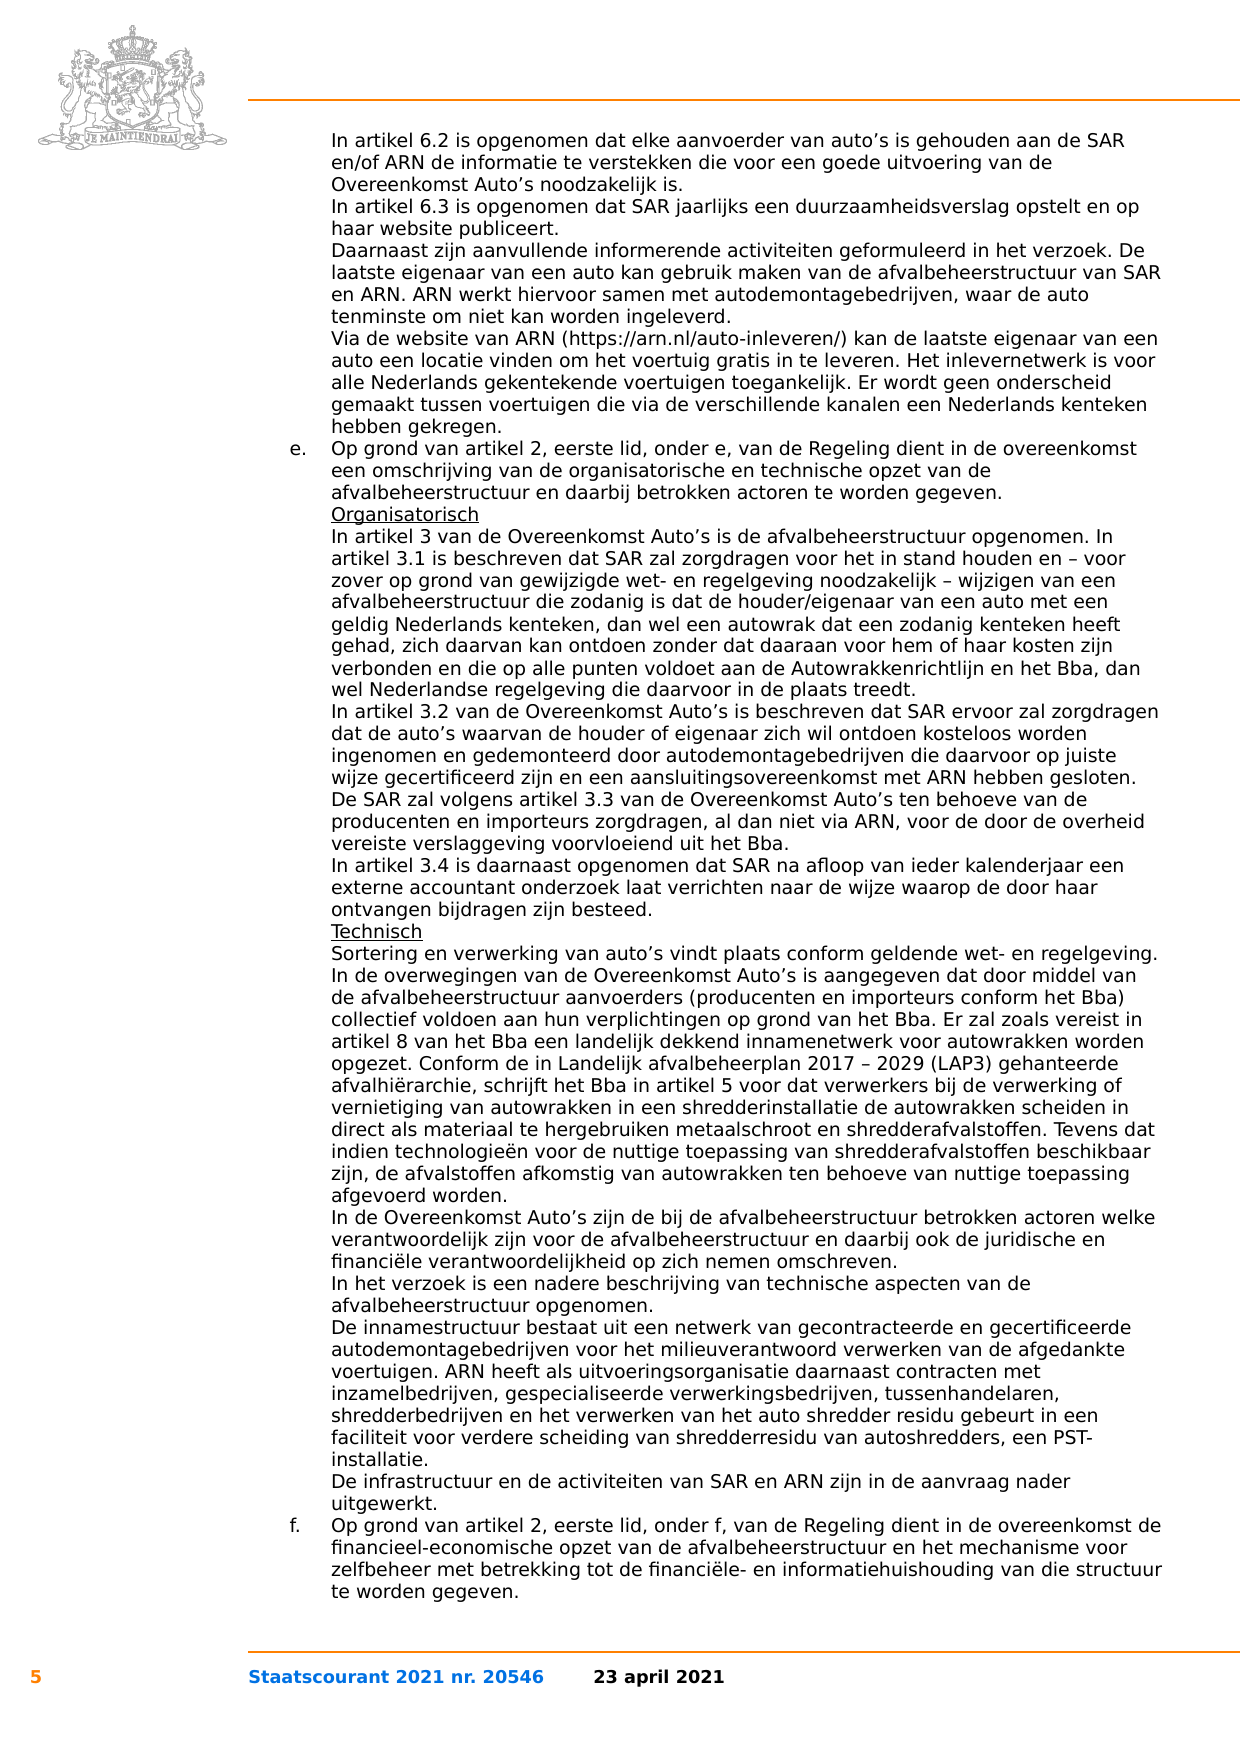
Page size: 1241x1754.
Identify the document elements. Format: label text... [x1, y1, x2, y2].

text In artikel 3 van de Overeenkomst Auto’s is de afvalbeheerstructuur opgenomen. In artikel 3.1 is beschreven dat SAR zal zorgdragen voor het in stand houden en – voor zover op grond van gewijzigde wet- en regelgeving noodzakelijk – wijzigen van een afvalbeheerstructuur die zodanig is dat de houder/eigenaar van een auto met een geldig Nederlands kenteken, dan wel een autowrak dat een zodanig kenteken heeft gehad, zich daarvan kan ontdoen zonder dat daaraan voor hem of haar kosten zijn verbonden en die op alle punten voldoet aan de Autowrakkenrichtlijn en het Bba, dan wel Nederlandse regelgeving die daarvoor in de plaats treedt. [331, 526, 1163, 701]
text Technisch [331, 921, 1163, 943]
text In artikel 3.4 is daarnaast opgenomen dat SAR na afloop van ieder kalenderjaar een externe accountant onderzoek laat verrichten naar de wijze waarop de door haar ontvangen bijdragen zijn besteed. [331, 855, 1163, 921]
text In het verzoek is een nadere beschrijving van technische aspecten van de afvalbeheerstructuur opgenomen. [331, 1273, 1163, 1317]
text In artikel 6.3 is opgenomen dat SAR jaarlijks een duurzaamheidsverslag opstelt en op haar website publiceert. [331, 196, 1163, 240]
text In de Overeenkomst Auto’s zijn de bij de afvalbeheerstructuur betrokken actoren welke verantwoordelijk zijn voor de afvalbeheerstructuur en daarbij ook de juridische en financiële verantwoordelijkheid op zich nemen omschreven. [331, 1207, 1163, 1273]
text De SAR zal volgens artikel 3.3 van de Overeenkomst Auto’s ten behoeve van de producenten en importeurs zorgdragen, al dan niet via ARN, voor de door de overheid vereiste verslaggeving voorvloeiend uit het Bba. [331, 789, 1163, 855]
text In artikel 3.2 van de Overeenkomst Auto’s is beschreven dat SAR ervoor zal zorgdragen dat de auto’s waarvan de houder of eigenaar zich wil ontdoen kosteloos worden ingenomen en gedemonteerd door autodemontagebedrijven die daarvoor op juiste wijze gecertificeerd zijn en een aansluitingsovereenkomst met ARN hebben gesloten. [331, 701, 1163, 789]
text e. Op grond van artikel 2, eerste lid, onder e, van de Regeling dient in de overeenkomst een omschrijving van de organisatorische en technische opzet van de afvalbeheerstructuur en daarbij betrokken actoren te worden gegeven. [289, 438, 1163, 503]
text De innamestructuur bestaat uit een netwerk van gecontracteerde en gecertificeerde autodemontagebedrijven voor het milieuverantwoord verwerken van de afgedankte voertuigen. ARN heeft als uitvoeringsorganisatie daarnaast contracten met inzamelbedrijven, gespecialiseerde verwerkingsbedrijven, tussenhandelaren, shredderbedrijven en het verwerken van het auto shredder residu gebeurt in een faciliteit voor verdere scheiding van shredderresidu van autoshredders, een PST-installatie. [331, 1317, 1163, 1471]
text Via de website van ARN (https://arn.nl/auto-inleveren/) kan de laatste eigenaar van een auto een locatie vinden om het voertuig gratis in te leveren. Het inlevernetwerk is voor alle Nederlands gekentekende voertuigen toegankelijk. Er wordt geen onderscheid gemaakt tussen voertuigen die via de verschillende kanalen een Nederlands kenteken hebben gekregen. [331, 328, 1163, 438]
text De infrastructuur en de activiteiten van SAR en ARN zijn in de aanvraag nader uitgewerkt. [331, 1471, 1163, 1514]
text Sortering en verwerking van auto’s vindt plaats conform geldende wet- en regelgeving. In de overwegingen van de Overeenkomst Auto’s is aangegeven dat door middel van de afvalbeheerstructuur aanvoerders (producenten en importeurs conform het Bba) collectief voldoen aan hun verplichtingen op grond van het Bba. Er zal zoals vereist in artikel 8 van het Bba een landelijk dekkend innamenetwerk voor autowrakken worden opgezet. Conform de in Landelijk afvalbeheerplan 2017 – 2029 (LAP3) gehanteerde afvalhiërarchie, schrijft het Bba in artikel 5 voor dat verwerkers bij de verwerking of vernietiging van autowrakken in een shredderinstallatie de autowrakken scheiden in direct als materiaal te hergebruiken metaalschroot en shredderafvalstoffen. Tevens dat indien technologieën voor de nuttige toepassing van shredderafvalstoffen beschikbaar zijn, de afvalstoffen afkomstig van autowrakken ten behoeve van nuttige toepassing afgevoerd worden. [331, 943, 1163, 1207]
text Organisatorisch [331, 503, 1163, 526]
picture [38, 25, 227, 150]
text f. Op grond van artikel 2, eerste lid, onder f, van de Regeling dient in de overeenkomst de financieel-economische opzet van de afvalbeheerstructuur en het mechanisme voor zelfbeheer met betrekking tot de financiële- en informatiehuishouding van die structuur te worden gegeven. [289, 1514, 1163, 1602]
text In artikel 6.2 is opgenomen dat elke aanvoerder van auto’s is gehouden aan de SAR en/of ARN de informatie te verstekken die voor een goede uitvoering van de Overeenkomst Auto’s noodzakelijk is. [331, 130, 1163, 196]
text Daarnaast zijn aanvullende informerende activiteiten geformuleerd in het verzoek. De laatste eigenaar van een auto kan gebruik maken van de afvalbeheerstructuur van SAR en ARN. ARN werkt hiervoor samen met autodemontagebedrijven, waar de auto tenminste om niet kan worden ingeleverd. [331, 240, 1163, 328]
